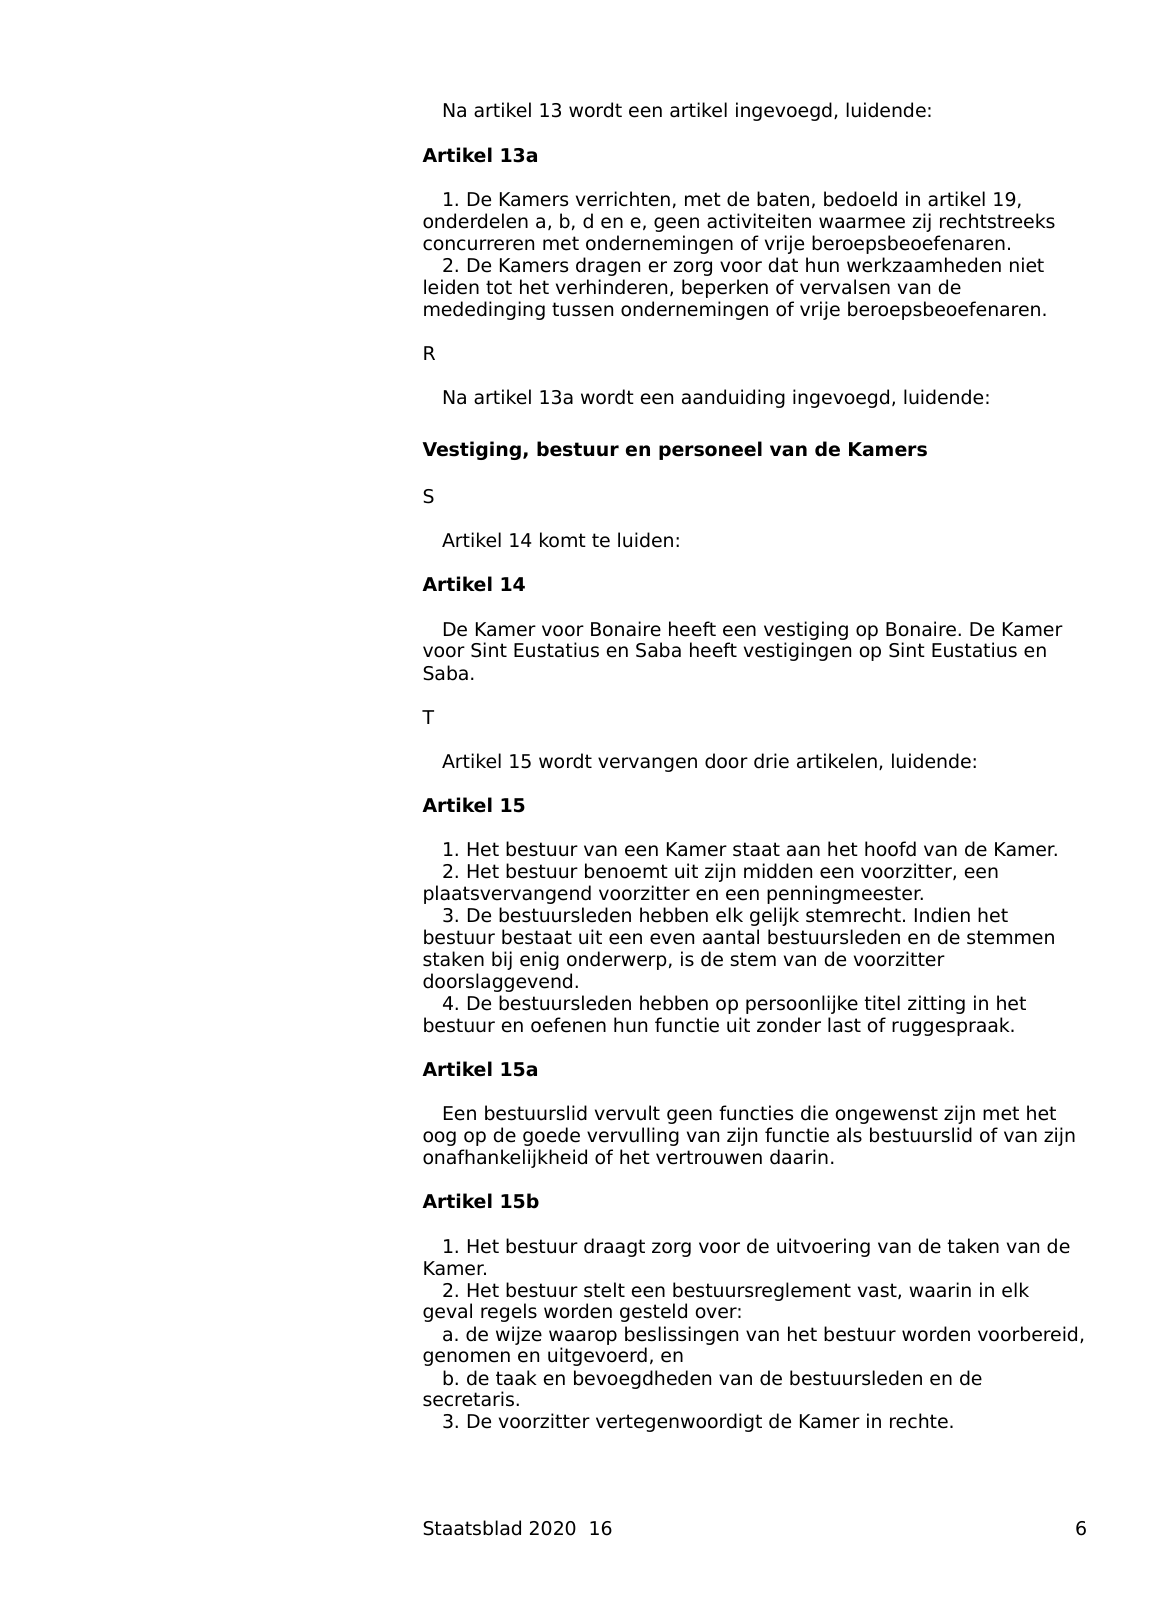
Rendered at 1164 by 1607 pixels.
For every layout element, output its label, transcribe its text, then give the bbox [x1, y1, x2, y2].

text 3. De voorzitter vertegenwoordigt de Kamer in rechte. [422, 1411, 1087, 1433]
text R [422, 343, 1087, 365]
text Na artikel 13 wordt een artikel ingevoegd, luidende: [422, 100, 1087, 122]
text b. de taak en bevoegdheden van de bestuursleden en de secretaris. [422, 1367, 1087, 1411]
text S [422, 486, 1087, 508]
text T [422, 707, 1087, 728]
text 3. De bestuursleden hebben elk gelijk stemrecht. Indien het bestuur bestaat uit een even aantal bestuursleden en de stemmen staken bij enig onderwerp, is de stem van de voorzitter doorslaggevend. [422, 905, 1087, 993]
text 2. Het bestuur stelt een bestuursreglement vast, waarin in elk geval regels worden gesteld over: [422, 1279, 1087, 1323]
text Na artikel 13a wordt een aanduiding ingevoegd, luidende: [422, 387, 1087, 409]
text 1. Het bestuur van een Kamer staat aan het hoofd van de Kamer. [422, 839, 1087, 861]
text a. de wijze waarop beslissingen van het bestuur worden voorbereid, genomen en uitgevoerd, en [422, 1323, 1087, 1367]
text 1. Het bestuur draagt zorg voor de uitvoering van de taken van de Kamer. [422, 1236, 1087, 1279]
subtitle Artikel 15 [422, 795, 1087, 817]
text 4. De bestuursleden hebben op persoonlijke titel zitting in het bestuur en oefenen hun functie uit zonder last of ruggespraak. [422, 993, 1087, 1037]
subtitle Vestiging, bestuur en personeel van de Kamers [422, 439, 1087, 461]
text 2. Het bestuur benoemt uit zijn midden een voorzitter, een plaatsvervangend voorzitter en een penningmeester. [422, 861, 1087, 905]
text De Kamer voor Bonaire heeft een vestiging op Bonaire. De Kamer voor Sint Eustatius en Saba heeft vestigingen op Sint Eustatius en Saba. [422, 618, 1087, 684]
subtitle Artikel 15b [422, 1191, 1087, 1213]
subtitle Artikel 14 [422, 574, 1087, 596]
text Artikel 14 komt te luiden: [422, 530, 1087, 552]
subtitle Artikel 15a [422, 1059, 1087, 1081]
subtitle Artikel 13a [422, 144, 1087, 167]
text Artikel 15 wordt vervangen door drie artikelen, luidende: [422, 751, 1087, 773]
text 1. De Kamers verrichten, met de baten, bedoeld in artikel 19, onderdelen a, b, d en e, geen activiteiten waarmee zij rechtstreeks concurreren met ondernemingen of vrije beroepsbeoefenaren. [422, 189, 1087, 255]
text Een bestuurslid vervult geen functies die ongewenst zijn met het oog op de goede vervulling van zijn functie als bestuurslid of van zijn onafhankelijkheid of het vertrouwen daarin. [422, 1103, 1087, 1169]
text 2. De Kamers dragen er zorg voor dat hun werkzaamheden niet leiden tot het verhinderen, beperken of vervalsen van de mededinging tussen ondernemingen of vrije beroepsbeoefenaren. [422, 255, 1087, 321]
